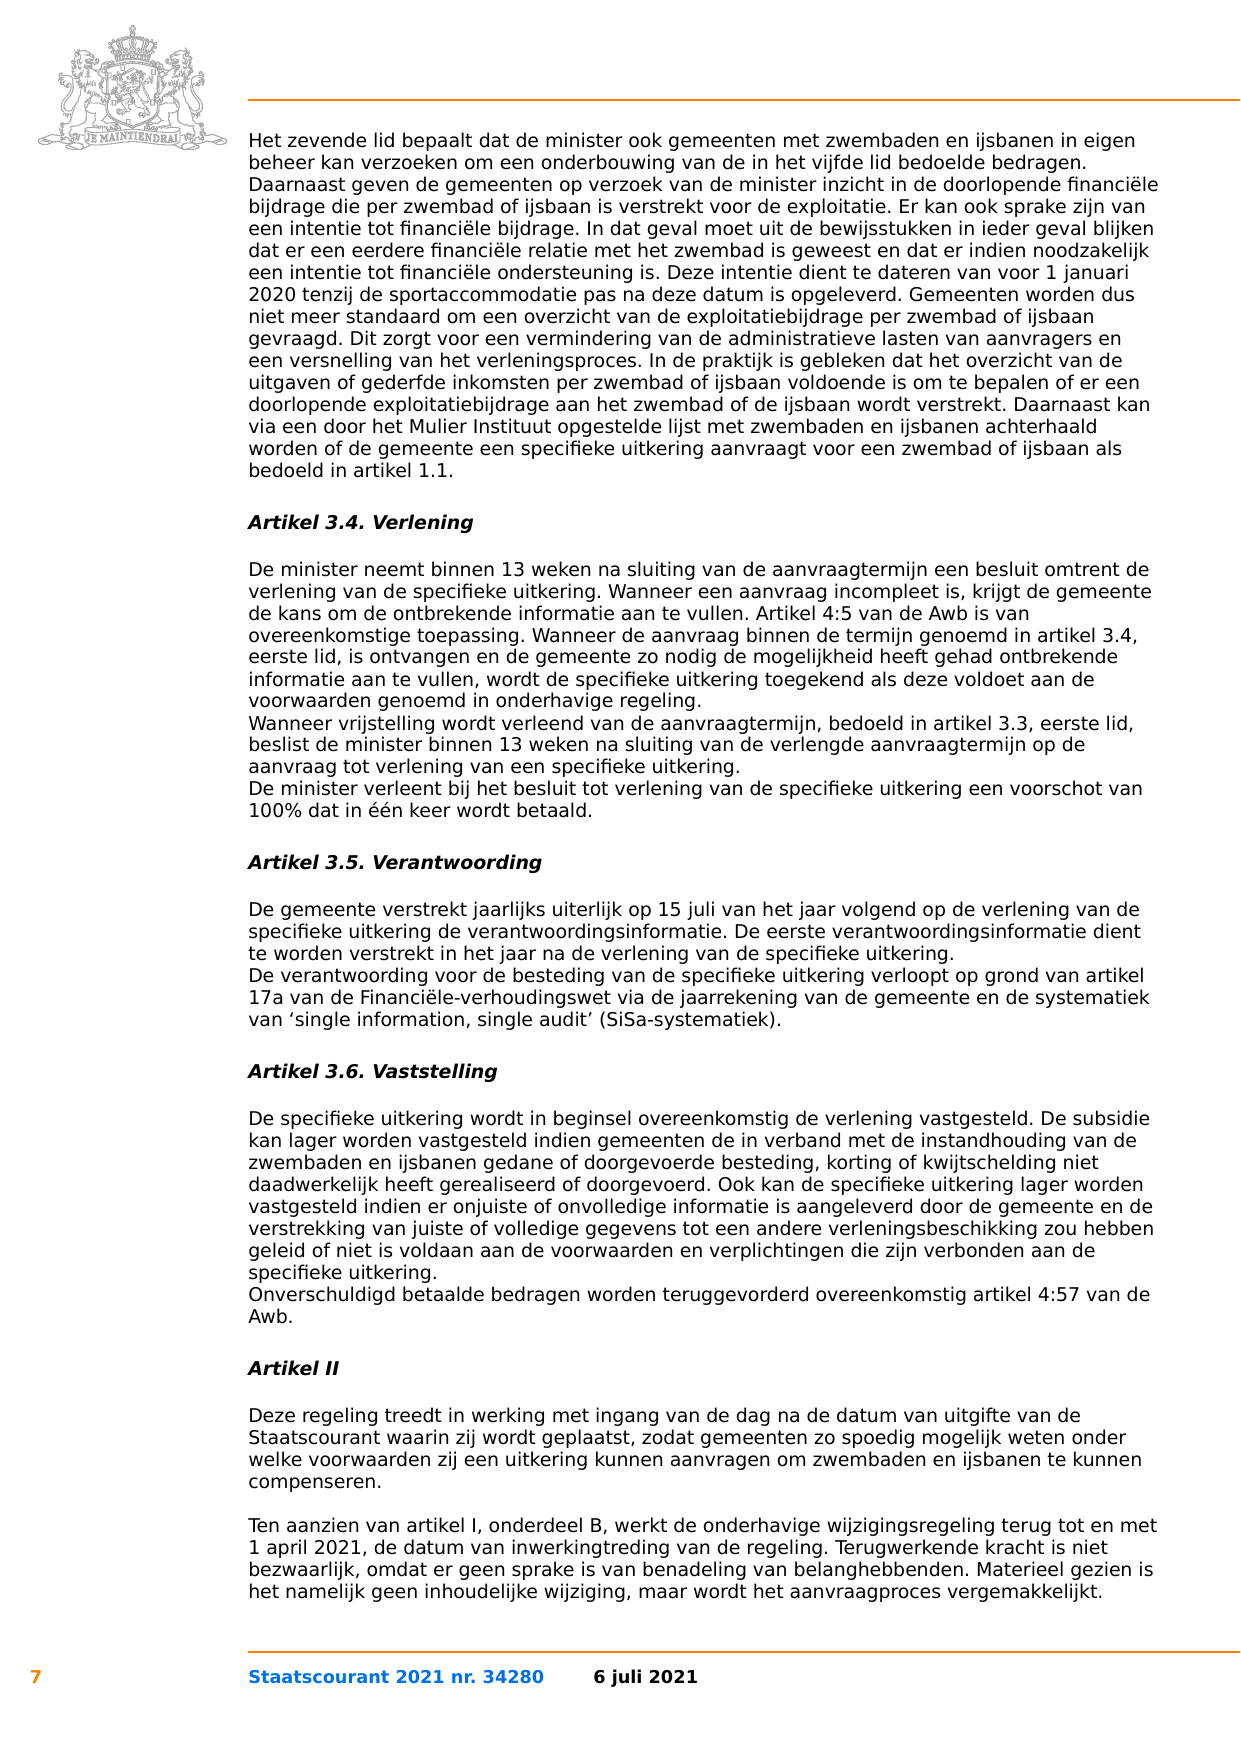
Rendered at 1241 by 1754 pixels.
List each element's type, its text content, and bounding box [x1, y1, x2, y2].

text Het zevende lid bepaalt dat de minister ook gemeenten met zwembaden en ijsbanen in eigen beheer kan verzoeken om een onderbouwing van de in het vijfde lid bedoelde bedragen. [248, 130, 1163, 174]
text De verantwoording voor de besteding van de specifieke uitkering verloopt op grond van artikel 17a van de Financiële-verhoudingswet via de jaarrekening van de gemeente en de systematiek van ‘single information, single audit’ (SiSa-systematiek). [248, 965, 1163, 1031]
subtitle Artikel II [248, 1358, 1163, 1380]
subtitle Artikel 3.5. Verantwoording [248, 852, 1163, 874]
text De minister neemt binnen 13 weken na sluiting van de aanvraagtermijn een besluit omtrent de verlening van de specifieke uitkering. Wanneer een aanvraag incompleet is, krijgt de gemeente de kans om de ontbrekende informatie aan te vullen. Artikel 4:5 van de Awb is van overeenkomstige toepassing. Wanneer de aanvraag binnen de termijn genoemd in artikel 3.4, eerste lid, is ontvangen en de gemeente zo nodig de mogelijkheid heeft gehad ontbrekende informatie aan te vullen, wordt de specifieke uitkering toegekend als deze voldoet aan de voorwaarden genoemd in onderhavige regeling. [248, 558, 1163, 712]
picture [38, 25, 227, 150]
text De specifieke uitkering wordt in beginsel overeenkomstig de verlening vastgesteld. De subsidie kan lager worden vastgesteld indien gemeenten de in verband met de instandhouding van de zwembaden en ijsbanen gedane of doorgevoerde besteding, korting of kwijtschelding niet daadwerkelijk heeft gerealiseerd of doorgevoerd. Ook kan de specifieke uitkering lager worden vastgesteld indien er onjuiste of onvolledige informatie is aangeleverd door de gemeente en de verstrekking van juiste of volledige gegevens tot een andere verleningsbeschikking zou hebben geleid of niet is voldaan aan de voorwaarden en verplichtingen die zijn verbonden aan de specifieke uitkering. [248, 1108, 1163, 1284]
text Daarnaast geven de gemeenten op verzoek van de minister inzicht in de doorlopende financiële bijdrage die per zwembad of ijsbaan is verstrekt voor de exploitatie. Er kan ook sprake zijn van een intentie tot financiële bijdrage. In dat geval moet uit de bewijsstukken in ieder geval blijken dat er een eerdere financiële relatie met het zwembad is geweest en dat er indien noodzakelijk een intentie tot financiële ondersteuning is. Deze intentie dient te dateren van voor 1 januari 2020 tenzij de sportaccommodatie pas na deze datum is opgeleverd. Gemeenten worden dus niet meer standaard om een overzicht van de exploitatiebijdrage per zwembad of ijsbaan gevraagd. Dit zorgt voor een vermindering van de administratieve lasten van aanvragers en een versnelling van het verleningsproces. In de praktijk is gebleken dat het overzicht van de uitgaven of gederfde inkomsten per zwembad of ijsbaan voldoende is om te bepalen of er een doorlopende exploitatiebijdrage aan het zwembad of de ijsbaan wordt verstrekt. Daarnaast kan via een door het Mulier Instituut opgestelde lijst met zwembaden en ijsbanen achterhaald worden of de gemeente een specifieke uitkering aanvraagt voor een zwembad of ijsbaan als bedoeld in artikel 1.1. [248, 174, 1163, 482]
text De gemeente verstrekt jaarlijks uiterlijk op 15 juli van het jaar volgend op de verlening van de specifieke uitkering de verantwoordingsinformatie. De eerste verantwoordingsinformatie dient te worden verstrekt in het jaar na de verlening van de specifieke uitkering. [248, 899, 1163, 965]
text Onverschuldigd betaalde bedragen worden teruggevorderd overeenkomstig artikel 4:57 van de Awb. [248, 1284, 1163, 1328]
text Ten aanzien van artikel I, onderdeel B, werkt de onderhavige wijzigingsregeling terug tot en met 1 april 2021, de datum van inwerkingtreding van de regeling. Terugwerkende kracht is niet bezwaarlijk, omdat er geen sprake is van benadeling van belanghebbenden. Materieel gezien is het namelijk geen inhoudelijke wijziging, maar wordt het aanvraagproces vergemakkelijkt. [248, 1515, 1163, 1603]
text De minister verleent bij het besluit tot verlening van de specifieke uitkering een voorschot van 100% dat in één keer wordt betaald. [248, 778, 1163, 822]
text Deze regeling treedt in werking met ingang van de dag na de datum van uitgifte van de Staatscourant waarin zij wordt geplaatst, zodat gemeenten zo spoedig mogelijk weten onder welke voorwaarden zij een uitkering kunnen aanvragen om zwembaden en ijsbanen te kunnen compenseren. [248, 1405, 1163, 1493]
subtitle Artikel 3.4. Verlening [248, 512, 1163, 533]
text Wanneer vrijstelling wordt verleend van de aanvraagtermijn, bedoeld in artikel 3.3, eerste lid, beslist de minister binnen 13 weken na sluiting van de verlengde aanvraagtermijn op de aanvraag tot verlening van een specifieke uitkering. [248, 712, 1163, 778]
subtitle Artikel 3.6. Vaststelling [248, 1061, 1163, 1083]
